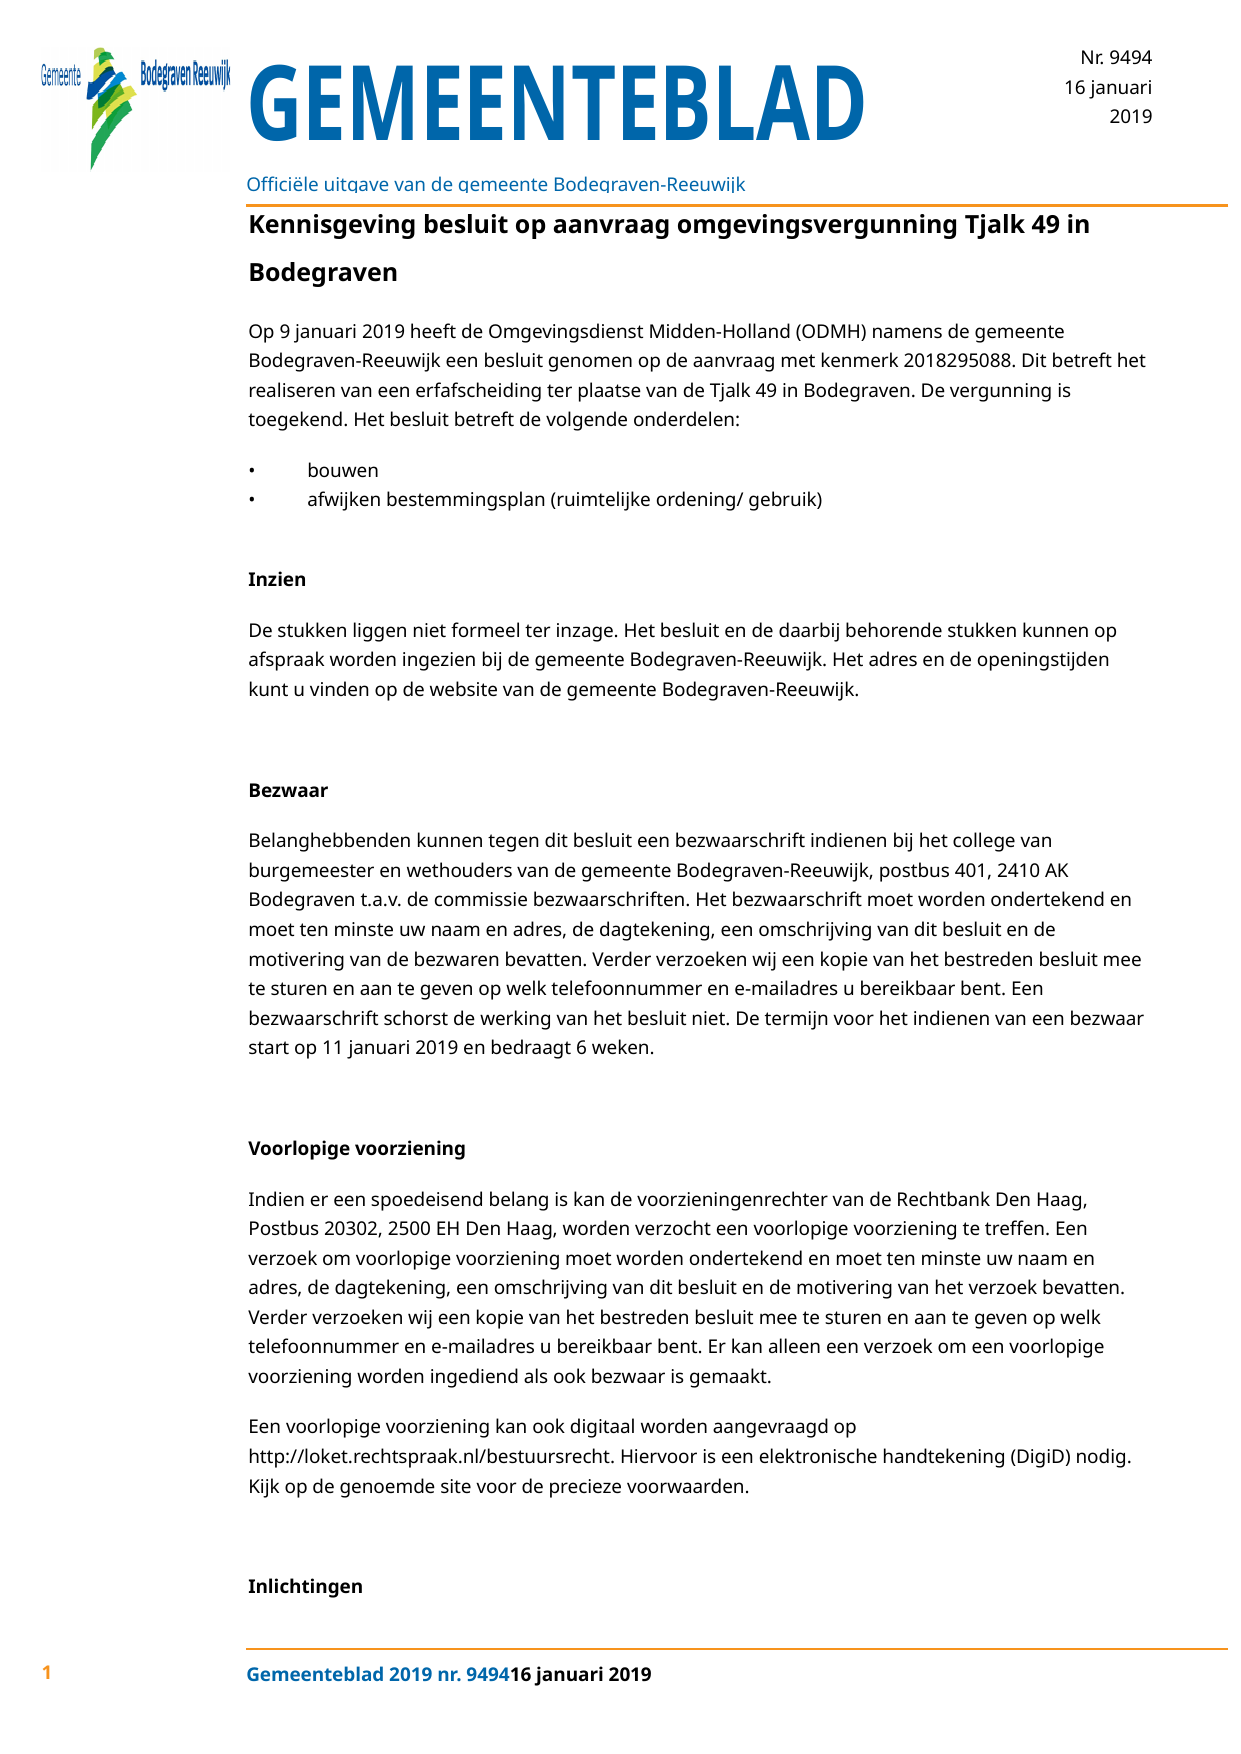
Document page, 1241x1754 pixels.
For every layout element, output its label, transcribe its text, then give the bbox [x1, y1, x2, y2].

text Op 9 januari 2019 heeft de Omgevingsdienst Midden-Holland (ODMH) namens de gemeente Bodegraven-Reeuwijk een besluit genomen op de aanvraag met kenmerk 2018295088. Dit betreft het realiseren van een erfafscheiding ter plaatse van de Tjalk 49 in Bodegraven. De vergunning is toegekend. Het besluit betreft de volgende onderdelen: [248, 318, 1152, 432]
list bouwen [248, 457, 1152, 483]
text De stukken liggen niet formeel ter inzage. Het besluit en de daarbij behorende stukken kunnen op afspraak worden ingezien bij de gemeente Bodegraven-Reeuwijk. Het adres en de openingstijden kunt u vinden op de website van de gemeente Bodegraven-Reeuwijk. [248, 617, 1152, 702]
text Inzien [248, 567, 1152, 592]
text Belanghebbenden kunnen tegen dit besluit een bezwaarschrift indienen bij het college van burgemeester en wethouders van de gemeente Bodegraven-Reeuwijk, postbus 401, 2410 AK Bodegraven t.a.v. de commissie bezwaarschriften. Het bezwaarschrift moet worden ondertekend en moet ten minste uw naam en adres, de dagtekening, een omschrijving van dit besluit en de motivering van de bezwaren bevatten. Verder verzoeken wij een kopie van het bestreden besluit mee te sturen en aan te geven op welk telefoonnummer en e-mailadres u bereikbaar bent. Een bezwaarschrift schorst de werking van het besluit niet. De termijn voor het indienen van een bezwaar start op 11 januari 2019 en bedraagt 6 weken. [248, 827, 1152, 1060]
text Een voorlopige voorziening kan ook digitaal worden aangevraagd op http://loket.rechtspraak.nl/bestuursrecht. Hiervoor is een elektronische handtekening (DigiD) nodig. Kijk op de genoemde site voor de precieze voorwaarden. [248, 1414, 1152, 1499]
text Bezwaar [248, 777, 1152, 803]
text Inlichtingen [248, 1574, 1152, 1599]
text Kennisgeving besluit op aanvraag omgevingsvergunning Tjalk 49 in Bodegraven [248, 207, 1152, 288]
list afwijken bestemmingsplan (ruimtelijke ordening/ gebruik) [248, 487, 1152, 512]
text Voorlopige voorziening [248, 1135, 1152, 1161]
picture [41, 47, 231, 172]
text Indien er een spoedeisend belang is kan de voorzieningenrechter van de Rechtbank Den Haag, Postbus 20302, 2500 EH Den Haag, worden verzocht een voorlopige voorziening te treffen. Een verzoek om voorlopige voorziening moet worden ondertekend en moet ten minste uw naam en adres, de dagtekening, een omschrijving van dit besluit en de motivering van het verzoek bevatten. Verder verzoeken wij een kopie van het bestreden besluit mee te sturen en aan te geven op welk telefoonnummer en e-mailadres u bereikbaar bent. Er kan alleen een verzoek om een voorlopige voorziening worden ingediend als ook bezwaar is gemaakt. [248, 1186, 1152, 1389]
